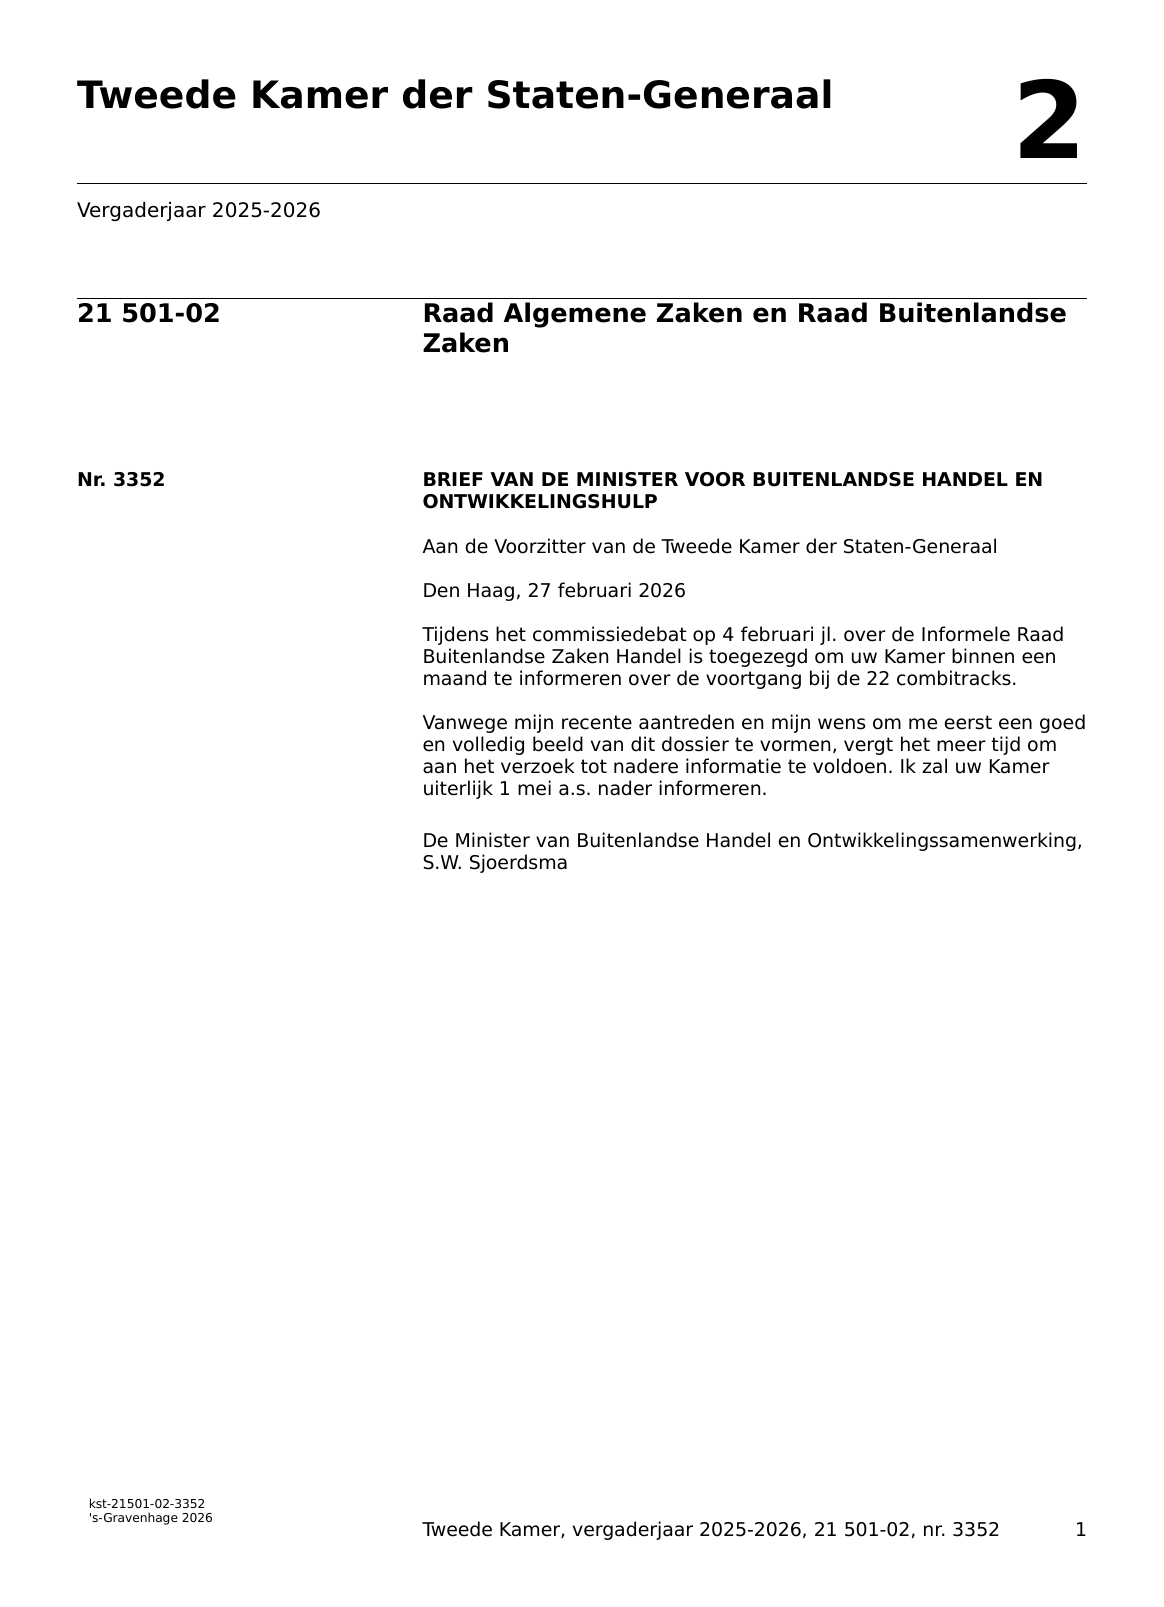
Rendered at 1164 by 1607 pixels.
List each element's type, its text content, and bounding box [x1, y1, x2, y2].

text 's-Gravenhage 2026 [88, 1511, 323, 1525]
table_cell Vergaderjaar 2025-2026 [77, 184, 1087, 298]
text Den Haag, 27 februari 2026 [422, 580, 1087, 602]
table_header 2 [886, 59, 1087, 183]
text Aan de Voorzitter van de Tweede Kamer der Staten-Generaal [422, 536, 1087, 557]
text De Minister van Buitenlandse Handel en Ontwikkelingssamenwerking, S.W. Sjoerdsma [422, 830, 1087, 874]
subtitle 21 501-02 Raad Algemene Zaken en Raad Buitenlandse Zaken [77, 299, 1087, 358]
text Vanwege mijn recente aantreden en mijn wens om me eerst een goed en volledig beeld van dit dossier te vormen, vergt het meer tijd om aan het verzoek tot nadere informatie te voldoen. Ik zal uw Kamer uiterlijk 1 mei a.s. nader informeren. [422, 712, 1087, 800]
text Tijdens het commissiedebat op 4 februari jl. over de Informele Raad Buitenlandse Zaken Handel is toegezegd om uw Kamer binnen een maand te informeren over de voortgang bij de 22 combitracks. [422, 624, 1087, 690]
table_header Tweede Kamer der Staten-Generaal [77, 59, 886, 183]
subtitle Nr. 3352 BRIEF VAN DE MINISTER VOOR BUITENLANDSE HANDEL EN ONTWIKKELINGSHULP [77, 469, 1087, 513]
text kst-21501-02-3352 [88, 1497, 323, 1511]
